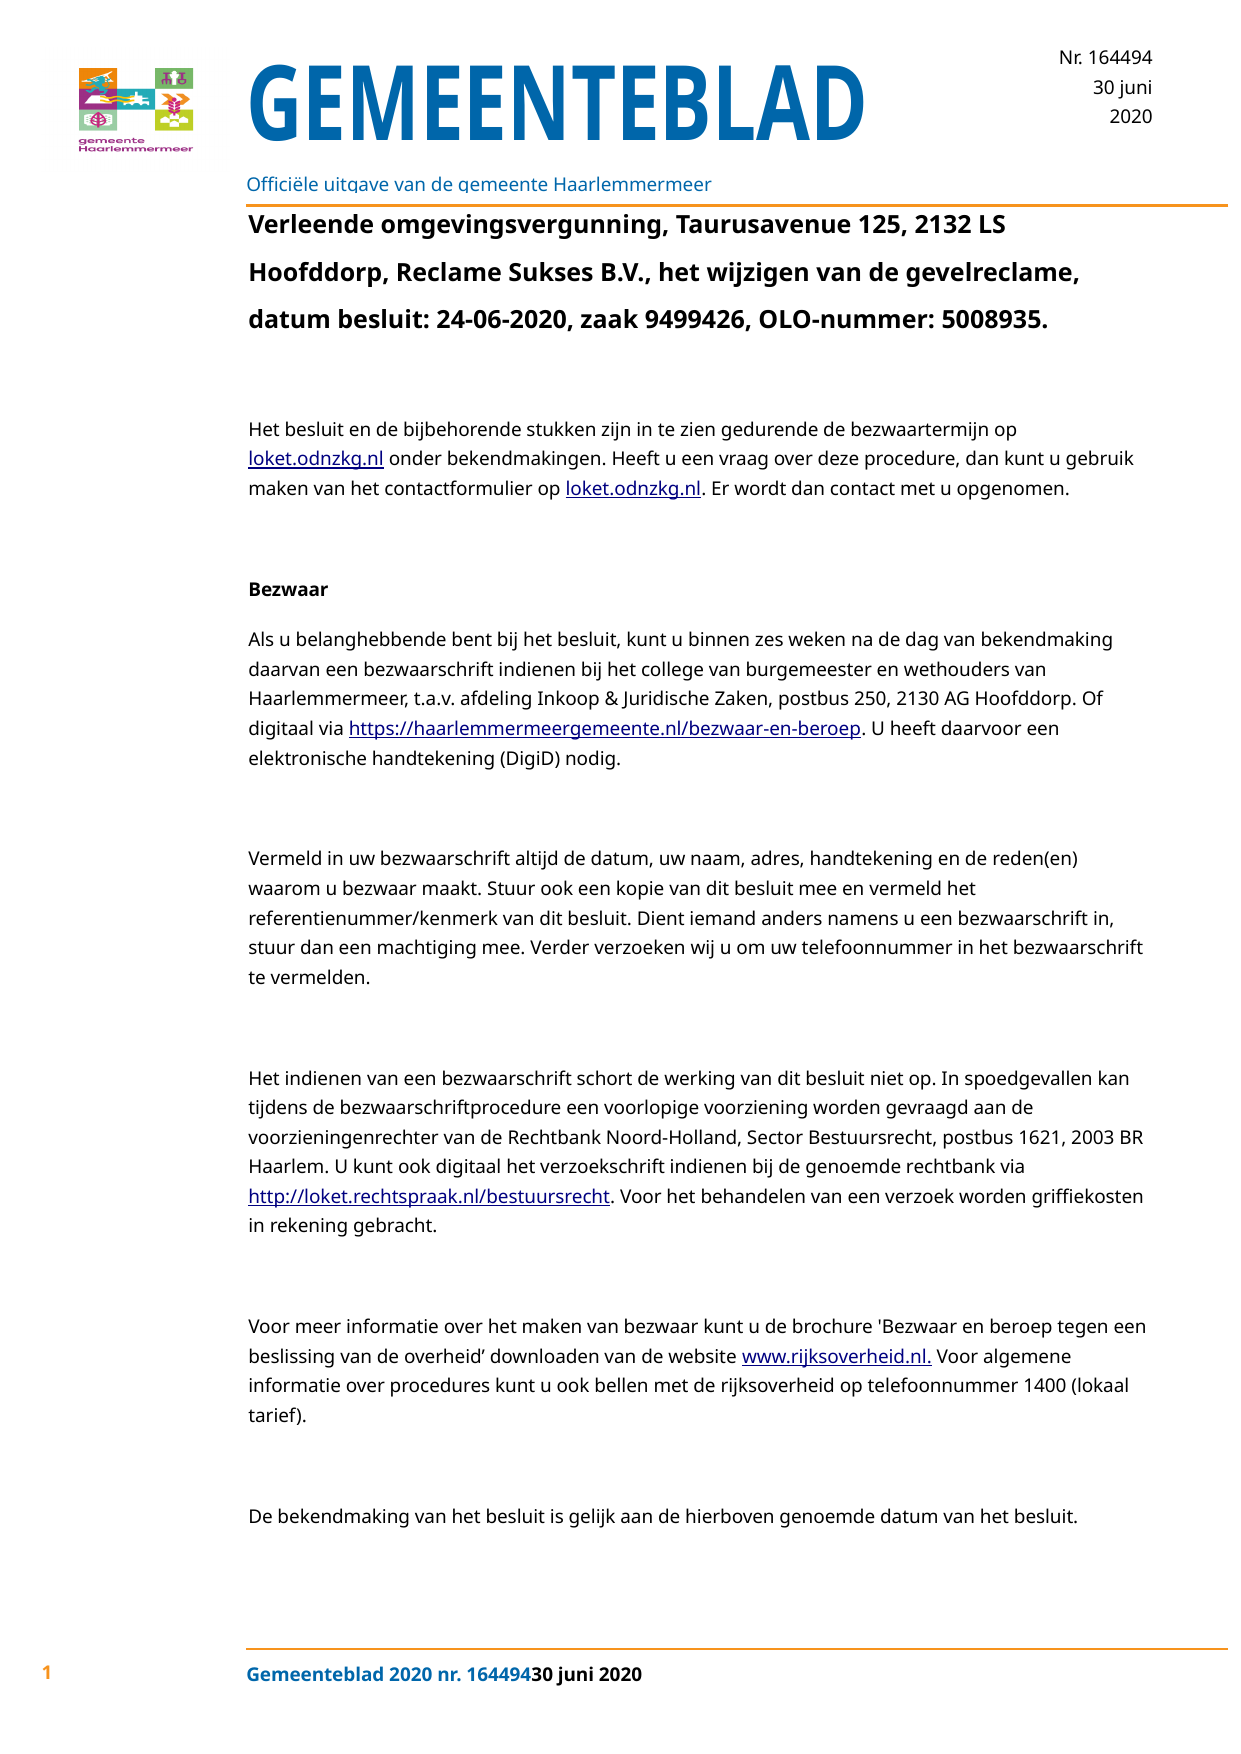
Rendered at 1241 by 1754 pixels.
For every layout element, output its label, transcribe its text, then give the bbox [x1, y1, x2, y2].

text Vermeld in uw bezwaarschrift altijd de datum, uw naam, adres, handtekening en de reden(en) waarom u bezwaar maakt. Stuur ook een kopie van dit besluit mee en vermeld het referentienummer/kenmerk van dit besluit. Dient iemand anders namens u een bezwaarschrift in, stuur dan een machtiging mee. Verder verzoeken wij u om uw telefoonnummer in het bezwaarschrift te vermelden. [248, 846, 1152, 989]
text Als u belanghebbende bent bij het besluit, kunt u binnen zes weken na de dag van bekendmaking daarvan een bezwaarschrift indienen bij het college van burgemeester en wethouders van Haarlemmermeer, t.a.v. afdeling Inkoop & Juridische Zaken, postbus 250, 2130 AG Hoofddorp. Of digitaal via https://haarlemmermeergemeente.nl/bezwaar-en-beroep. U heeft daarvoor een elektronische handtekening (DigiD) nodig. [248, 626, 1152, 770]
picture [41, 47, 231, 172]
text De bekendmaking van het besluit is gelijk aan de hierboven genoemde datum van het besluit. [248, 1503, 1152, 1529]
text Het besluit en de bijbehorende stukken zijn in te zien gedurende de bezwaartermijn op loket.odnzkg.nl onder bekendmakingen. Heeft u een vraag over deze procedure, dan kunt u gebruik maken van het contactformulier op loket.odnzkg.nl. Er wordt dan contact met u opgenomen. [248, 416, 1152, 501]
text Verleende omgevingsvergunning, Taurusavenue 125, 2132 LS Hoofddorp, Reclame Sukses B.V., het wijzigen van de gevelreclame, datum besluit: 24-06-2020, zaak 9499426, OLO-nummer: 5008935. [248, 207, 1152, 336]
text Het indienen van een bezwaarschrift schort de werking van dit besluit niet op. In spoedgevallen kan tijdens de bezwaarschriftprocedure een voorlopige voorziening worden gevraagd aan de voorzieningenrechter van de Rechtbank Noord-Holland, Sector Bestuursrecht, postbus 1621, 2003 BR Haarlem. U kunt ook digitaal het verzoekschrift indienen bij de genoemde rechtbank via http://loket.rechtspraak.nl/bestuursrecht. Voor het behandelen van een verzoek worden griffiekosten in rekening gebracht. [248, 1065, 1152, 1238]
text Voor meer informatie over het maken van bezwaar kunt u de brochure 'Bezwaar en beroep tegen een beslissing van de overheid’ downloaden van de website www.rijksoverheid.nl. Voor algemene informatie over procedures kunt u ook bellen met de rijksoverheid op telefoonnummer 1400 (lokaal tarief). [248, 1313, 1152, 1428]
text Bezwaar [248, 576, 1152, 602]
